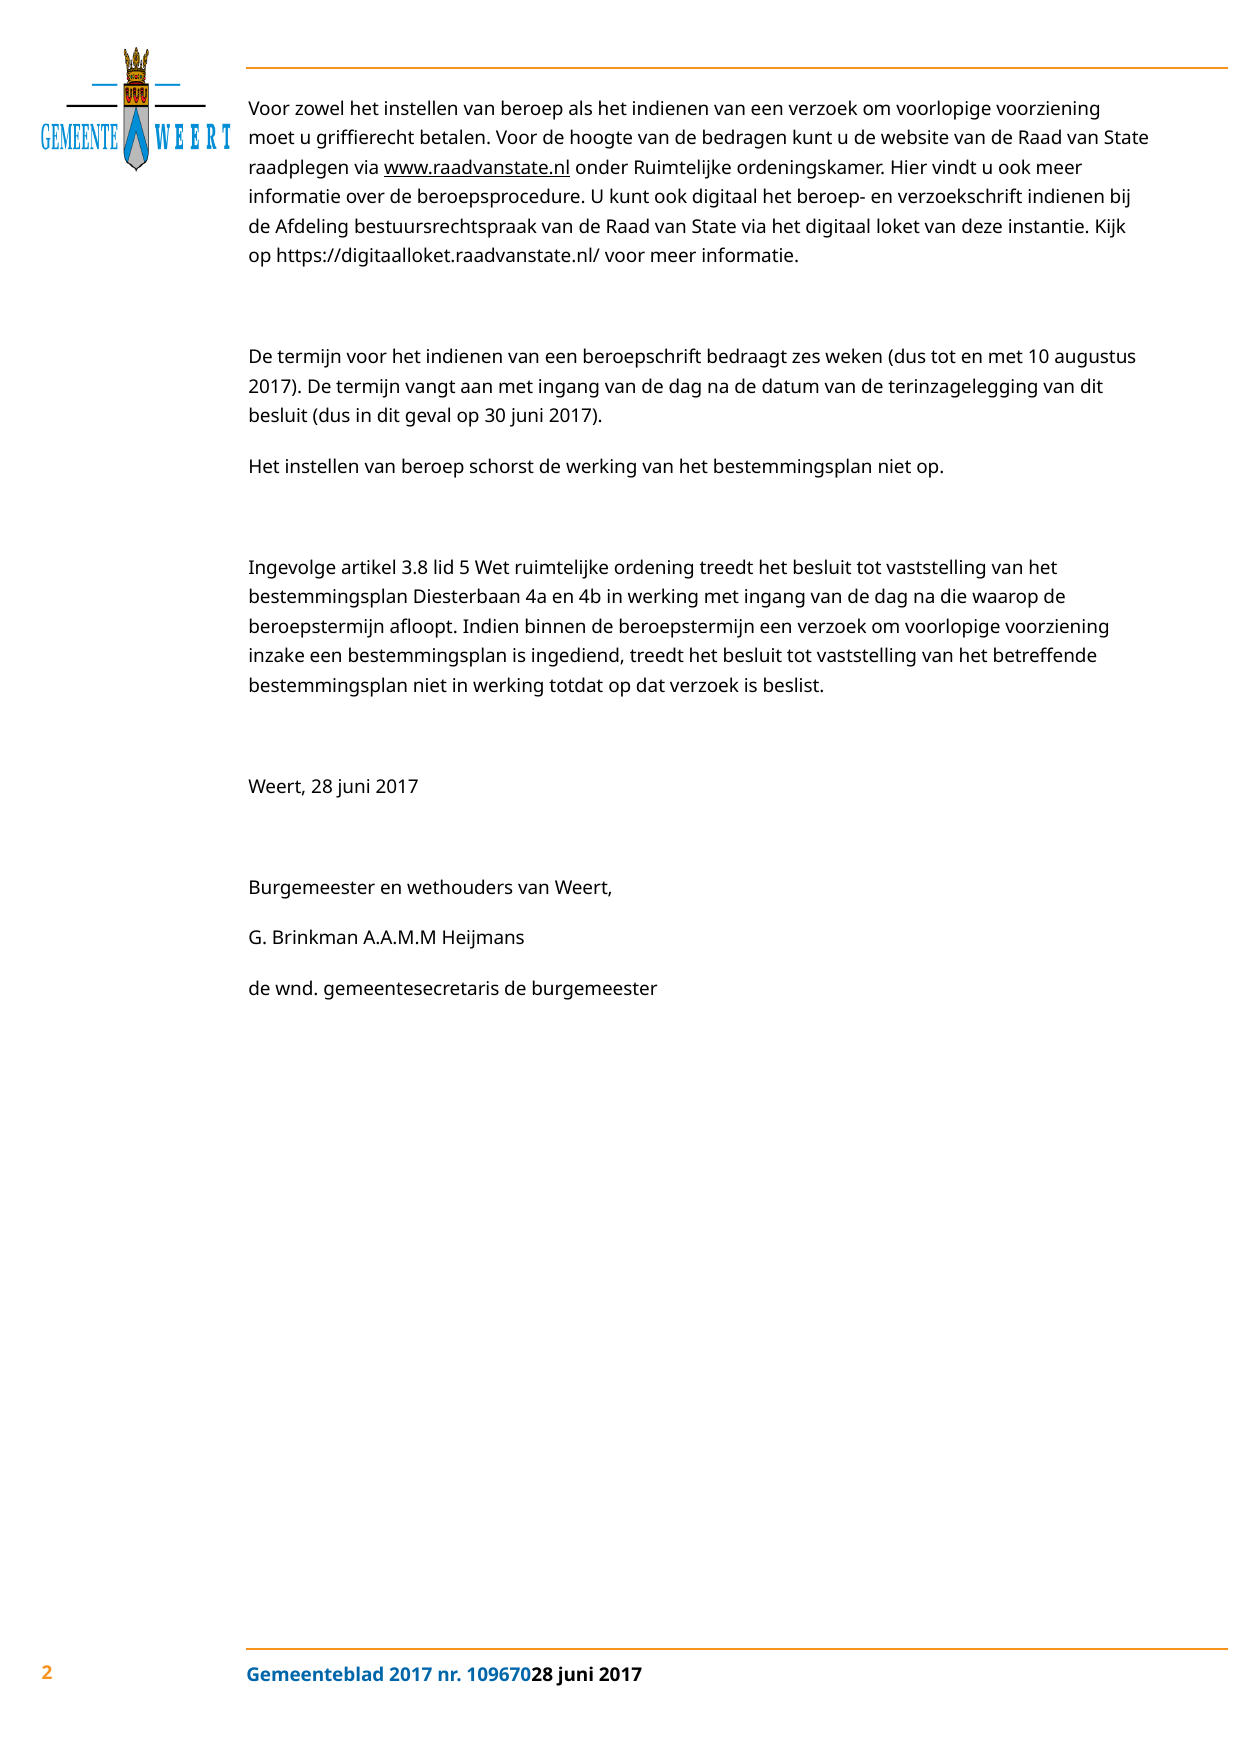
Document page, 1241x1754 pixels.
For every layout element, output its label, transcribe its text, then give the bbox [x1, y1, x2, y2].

picture [41, 47, 231, 172]
text Burgemeester en wethouders van Weert, [248, 874, 1152, 900]
text G. Brinkman A.A.M.M Heijmans [248, 924, 1152, 950]
text De termijn voor het indienen van een beroepschrift bedraagt zes weken (dus tot en met 10 augustus 2017). De termijn vangt aan met ingang van de dag na de datum van de terinzagelegging van dit besluit (dus in dit geval op 30 juni 2017). [248, 343, 1152, 428]
text Ingevolge artikel 3.8 lid 5 Wet ruimtelijke ordening treedt het besluit tot vaststelling van het bestemmingsplan Diesterbaan 4a en 4b in werking met ingang van de dag na die waarop de beroepstermijn afloopt. Indien binnen de beroepstermijn een verzoek om voorlopige voorziening inzake een bestemmingsplan is ingediend, treedt het besluit tot vaststelling van het betreffende bestemmingsplan niet in werking totdat op dat verzoek is beslist. [248, 554, 1152, 698]
text Voor zowel het instellen van beroep als het indienen van een verzoek om voorlopige voorziening moet u griffierecht betalen. Voor de hoogte van de bedragen kunt u de website van de Raad van State raadplegen via www.raadvanstate.nl onder Ruimtelijke ordeningskamer. Hier vindt u ook meer informatie over de beroepsprocedure. U kunt ook digitaal het beroep- en verzoekschrift indienen bij de Afdeling bestuursrechtspraak van de Raad van State via het digitaal loket van deze instantie. Kijk op https://digitaalloket.raadvanstate.nl/ voor meer informatie. [248, 95, 1152, 268]
text Het instellen van beroep schorst de werking van het bestemmingsplan niet op. [248, 453, 1152, 479]
text Weert, 28 juni 2017 [248, 773, 1152, 799]
text de wnd. gemeentesecretaris de burgemeester [248, 975, 1152, 1001]
